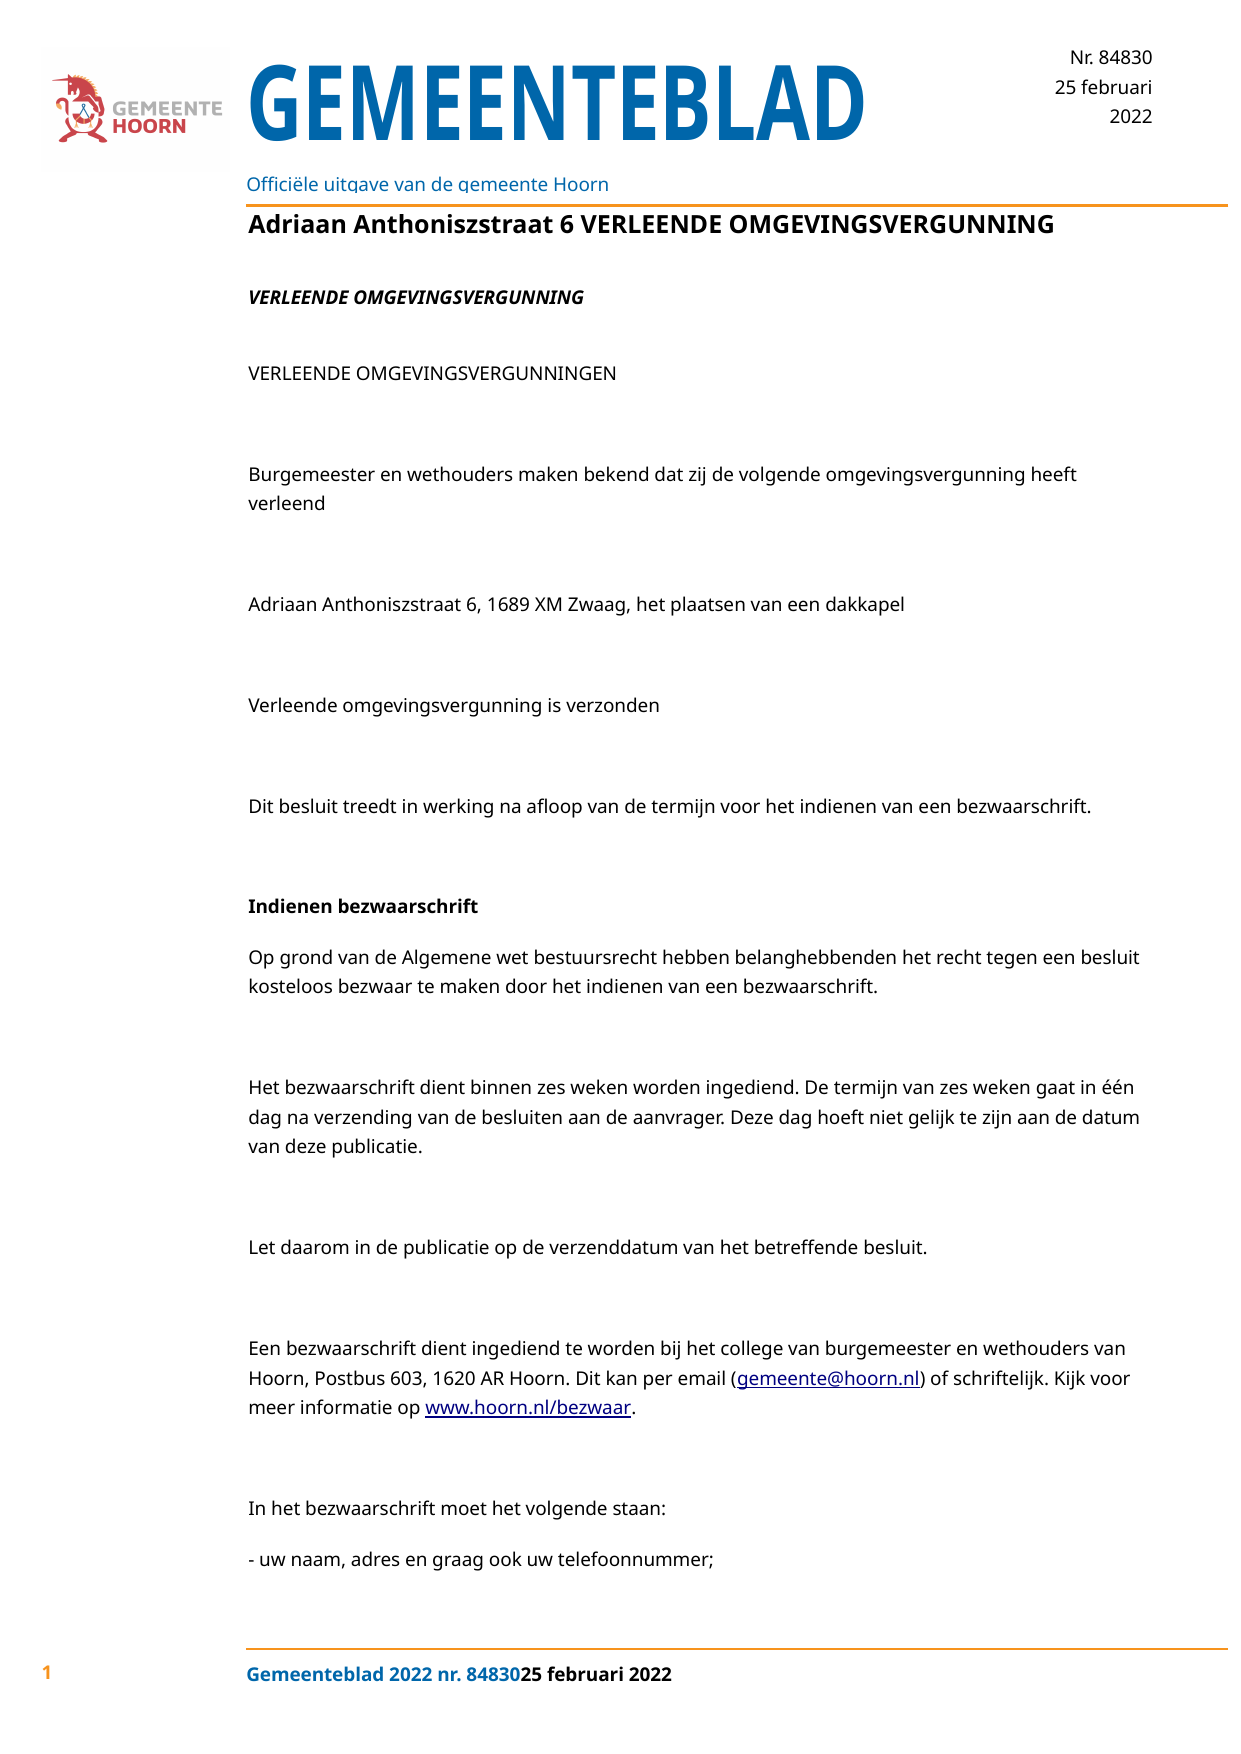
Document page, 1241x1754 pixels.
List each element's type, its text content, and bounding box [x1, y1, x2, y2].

text Adriaan Anthoniszstraat 6, 1689 XM Zwaag, het plaatsen van een dakkapel [248, 591, 1152, 617]
picture [41, 47, 231, 172]
text Let daarom in de publicatie op de verzenddatum van het betreffende besluit. [248, 1234, 1152, 1260]
text Een bezwaarschrift dient ingediend te worden bij het college van burgemeester en wethouders van Hoorn, Postbus 603, 1620 AR Hoorn. Dit kan per email (gemeente@hoorn.nl) of schriftelijk. Kijk voor meer informatie op www.hoorn.nl/bezwaar. [248, 1335, 1152, 1420]
text Adriaan Anthoniszstraat 6 VERLEENDE OMGEVINGSVERGUNNING [248, 207, 1152, 241]
text Indienen bezwaarschrift [248, 894, 1152, 919]
text Het bezwaarschrift dient binnen zes weken worden ingediend. De termijn van zes weken gaat in één dag na verzending van de besluiten aan de aanvrager. Deze dag hoeft niet gelijk te zijn aan de datum van deze publicatie. [248, 1074, 1152, 1159]
text Dit besluit treedt in werking na afloop van de termijn voor het indienen van een bezwaarschrift. [248, 793, 1152, 819]
text VERLEENDE OMGEVINGSVERGUNNINGEN [248, 360, 1152, 386]
text - uw naam, adres en graag ook uw telefoonnummer; [248, 1546, 1152, 1572]
text Op grond van de Algemene wet bestuursrecht hebben belanghebbenden het recht tegen een besluit kosteloos bezwaar te maken door het indienen van een bezwaarschrift. [248, 944, 1152, 999]
text Verleende omgevingsvergunning is verzonden [248, 692, 1152, 718]
text In het bezwaarschrift moet het volgende staan: [248, 1495, 1152, 1521]
text Burgemeester en wethouders maken bekend dat zij de volgende omgevingsvergunning heeft verleend [248, 461, 1152, 516]
text VERLEENDE OMGEVINGSVERGUNNING [248, 284, 1152, 309]
